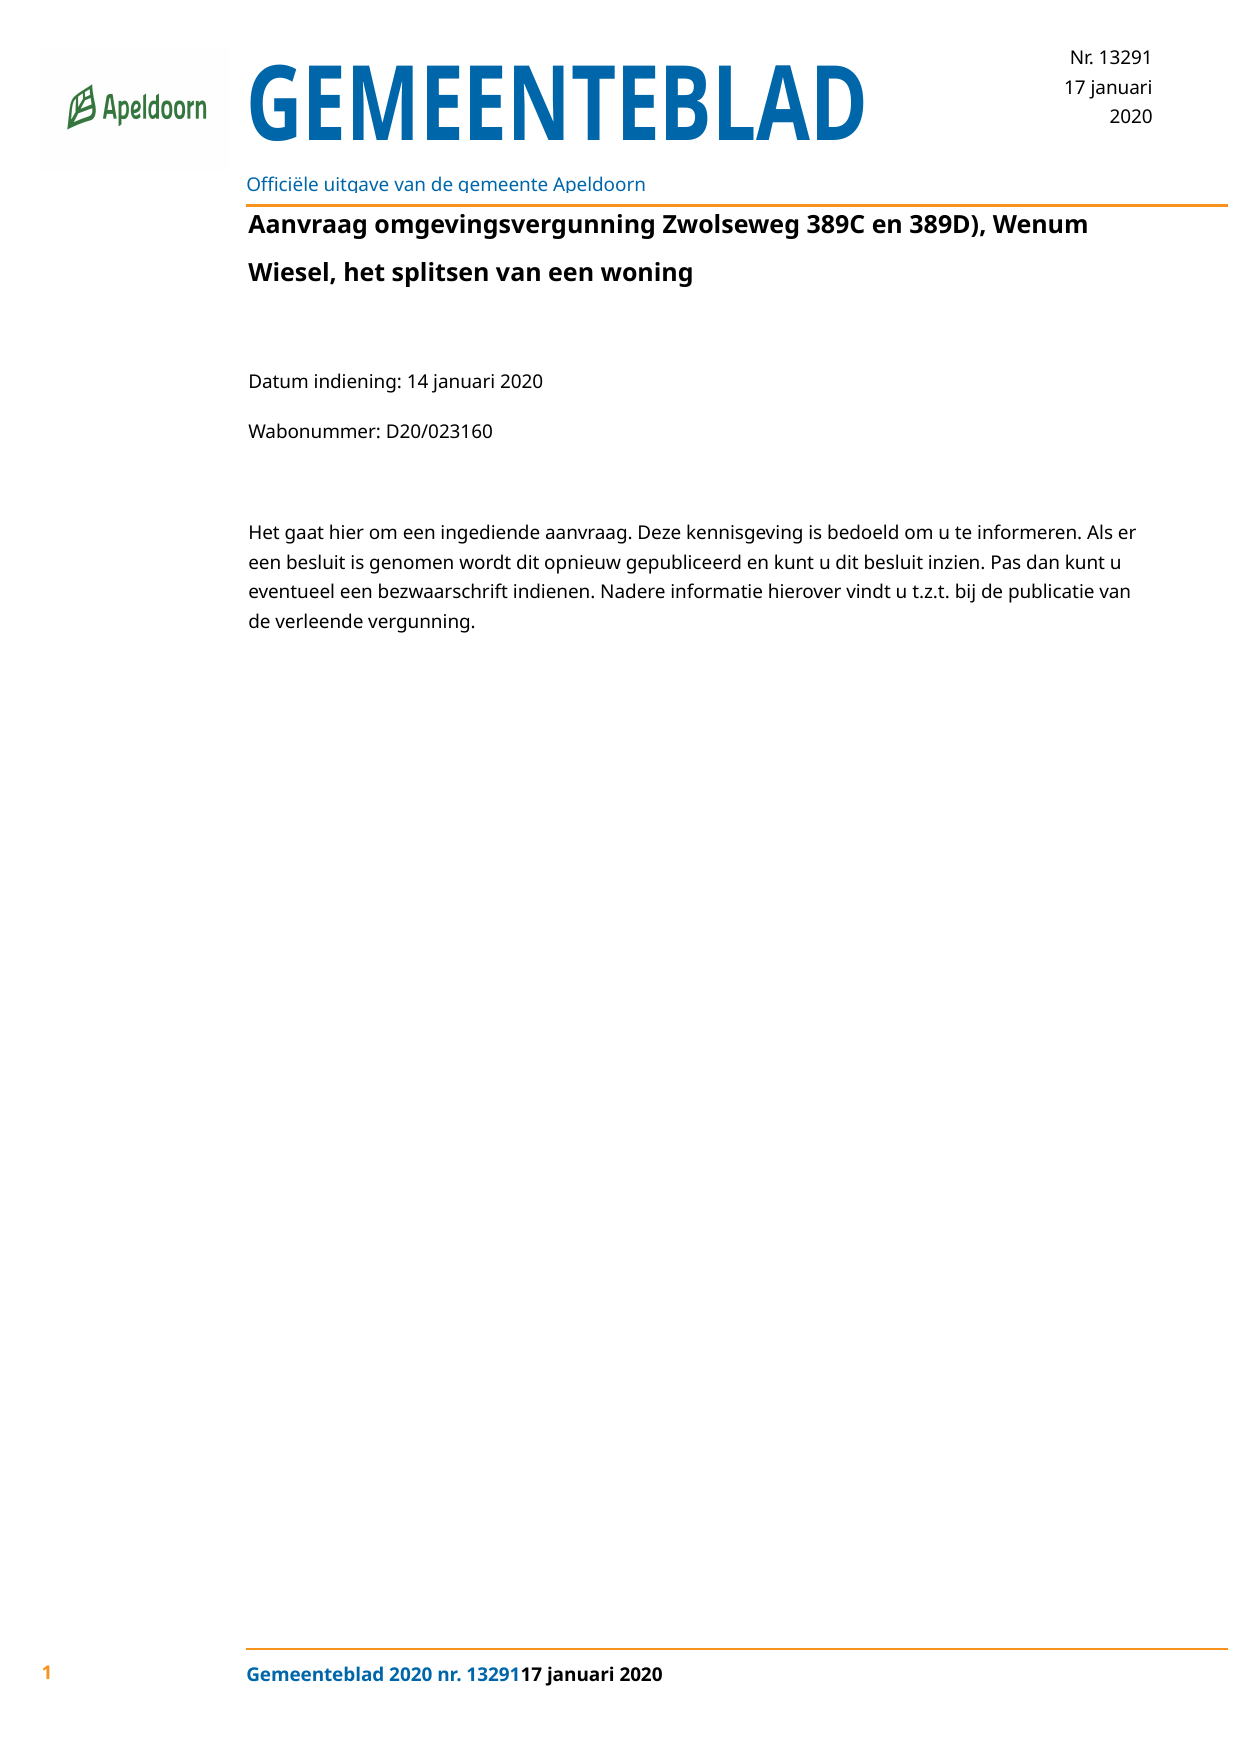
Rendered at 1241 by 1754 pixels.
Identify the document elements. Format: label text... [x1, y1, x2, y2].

picture [41, 47, 231, 172]
text Aanvraag omgevingsvergunning Zwolseweg 389C en 389D), Wenum Wiesel, het splitsen van een woning [248, 207, 1152, 288]
text Wabonummer: D20/023160 [248, 419, 1152, 444]
text Het gaat hier om een ingediende aanvraag. Deze kennisgeving is bedoeld om u te informeren. Als er een besluit is genomen wordt dit opnieuw gepubliceerd en kunt u dit besluit inzien. Pas dan kunt u eventueel een bezwaarschrift indienen. Nadere informatie hierover vindt u t.z.t. bij de publicatie van de verleende vergunning. [248, 519, 1152, 634]
text Datum indiening: 14 januari 2020 [248, 368, 1152, 394]
